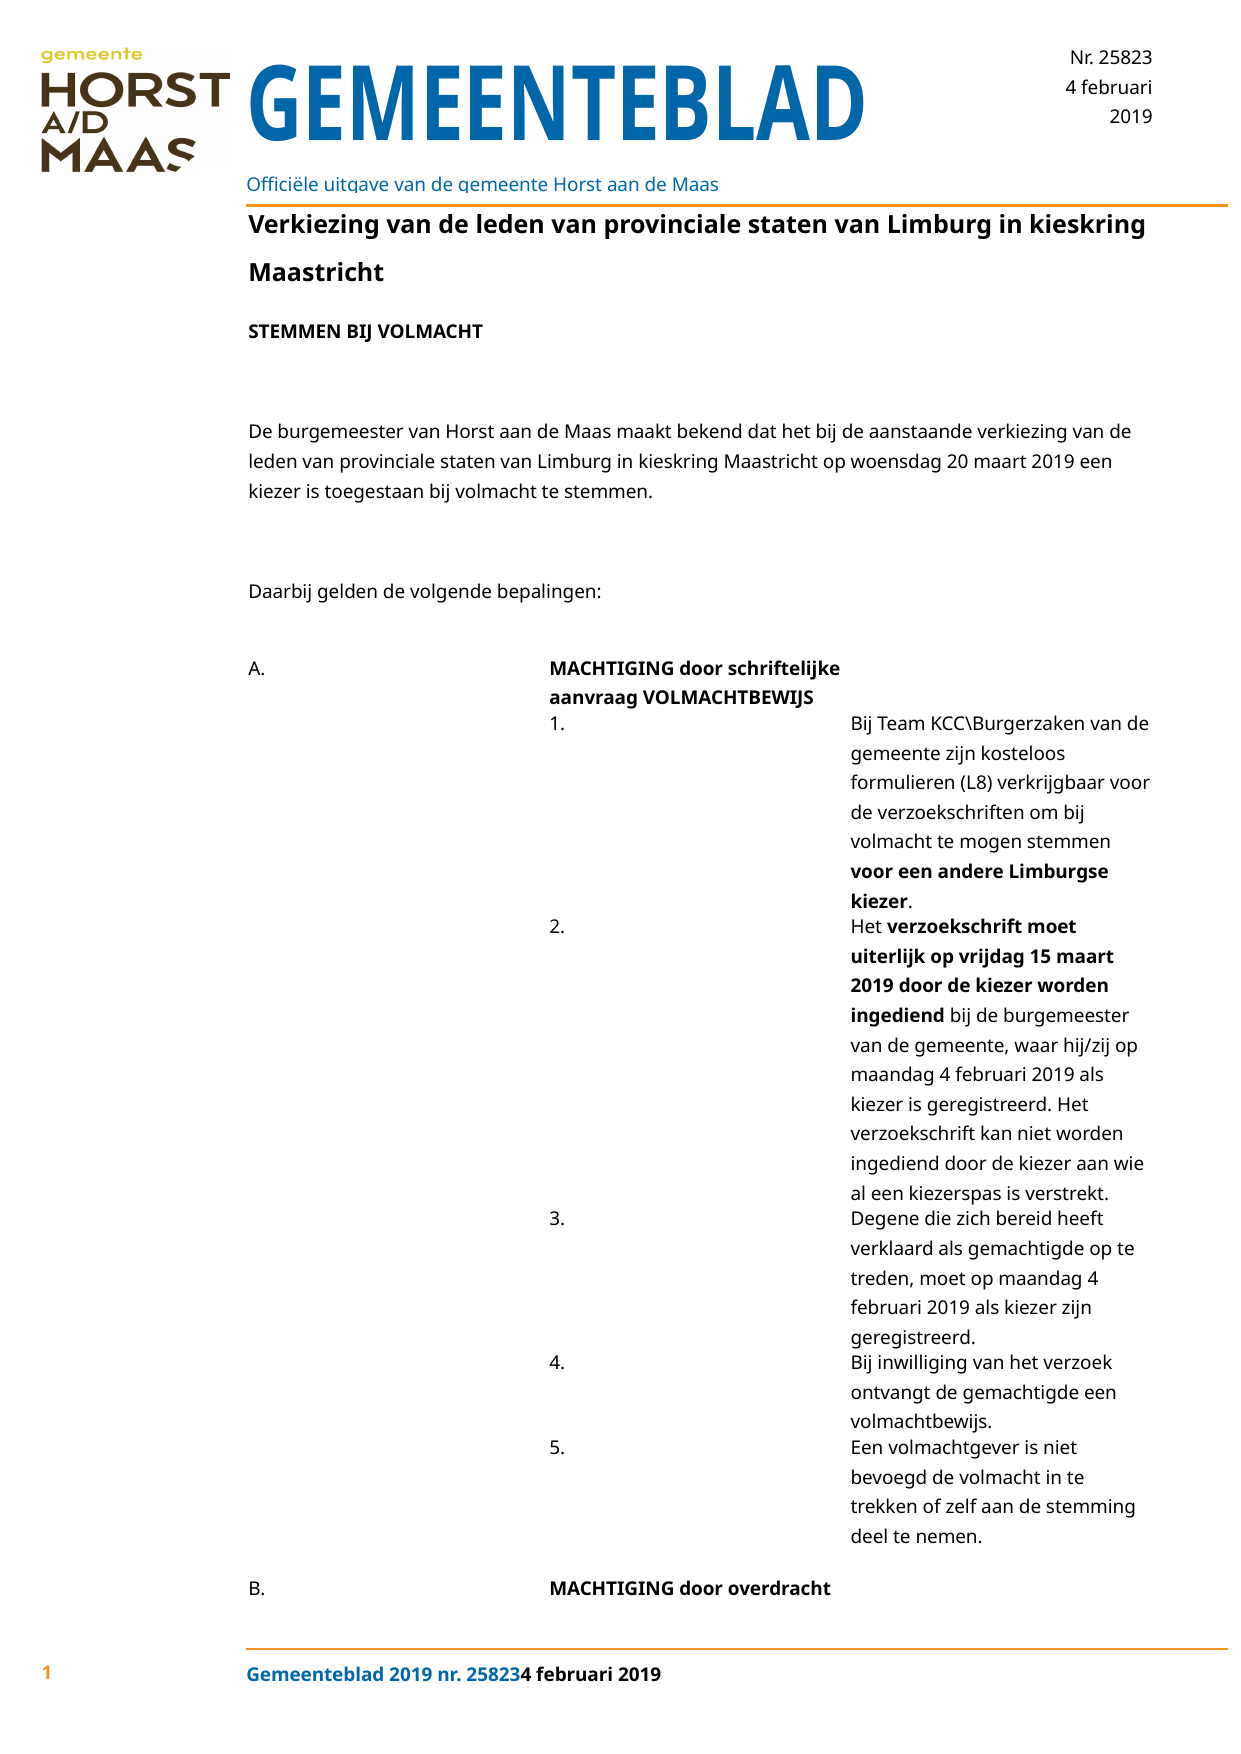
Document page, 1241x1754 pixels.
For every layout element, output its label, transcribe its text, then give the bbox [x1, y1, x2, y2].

table_cell [248, 1206, 549, 1349]
table_header [850, 629, 1152, 655]
table_cell MACHTIGING door schriftelijke aanvraag VOLMACHTBEWIJS [549, 655, 850, 710]
table_cell Degene die zich bereid heeft verklaard als gemachtigde op te treden, moet op maandag 4 februari 2019 als kiezer zijn geregistreerd. [850, 1206, 1152, 1349]
table_cell Bij inwilliging van het verzoek ontvangt de gemachtigde een volmachtbewijs. [850, 1350, 1152, 1434]
table_cell [248, 1350, 549, 1434]
text STEMMEN BIJ VOLMACHT [248, 318, 1152, 344]
table_header [248, 629, 549, 655]
text De burgemeester van Horst aan de Maas maakt bekend dat het bij de aanstaande verkiezing van de leden van provinciale staten van Limburg in kieskring Maastricht op woensdag 20 maart 2019 een kiezer is toegestaan bij volmacht te stemmen. [248, 419, 1152, 504]
text Daarbij gelden de volgende bepalingen: [248, 579, 1152, 604]
picture [41, 47, 231, 172]
text Verkiezing van de leden van provinciale staten van Limburg in kieskring Maastricht [248, 207, 1152, 288]
table_cell 5. [549, 1435, 850, 1549]
table_cell 2. [549, 914, 850, 1206]
table_cell [248, 914, 549, 1206]
table_cell 4. [549, 1350, 850, 1434]
table_header [549, 629, 850, 655]
table_cell A. [248, 655, 549, 710]
table_cell MACHTIGING door overdracht [549, 1575, 850, 1600]
table_cell B. [248, 1575, 549, 1600]
table_cell Bij Team KCC\Burgerzaken van de gemeente zijn kosteloos formulieren (L8) verkrijgbaar voor de verzoekschriften om bij volmacht te mogen stemmen voor een andere Limburgse kiezer. [850, 710, 1152, 913]
table_cell [248, 1549, 549, 1575]
table_cell Een volmachtgever is niet bevoegd de volmacht in te trekken of zelf aan de stemming deel te nemen. [850, 1435, 1152, 1549]
table_cell 3. [549, 1206, 850, 1349]
table_cell [248, 1435, 549, 1549]
table_cell [248, 710, 549, 913]
table_cell 1. [549, 710, 850, 913]
table_cell Het verzoekschrift moet uiterlijk op vrijdag 15 maart 2019 door de kiezer worden ingediend bij de burgemeester van de gemeente, waar hij/zij op maandag 4 februari 2019 als kiezer is geregistreerd. Het verzoekschrift kan niet worden ingediend door de kiezer aan wie al een kiezerspas is verstrekt. [850, 914, 1152, 1206]
